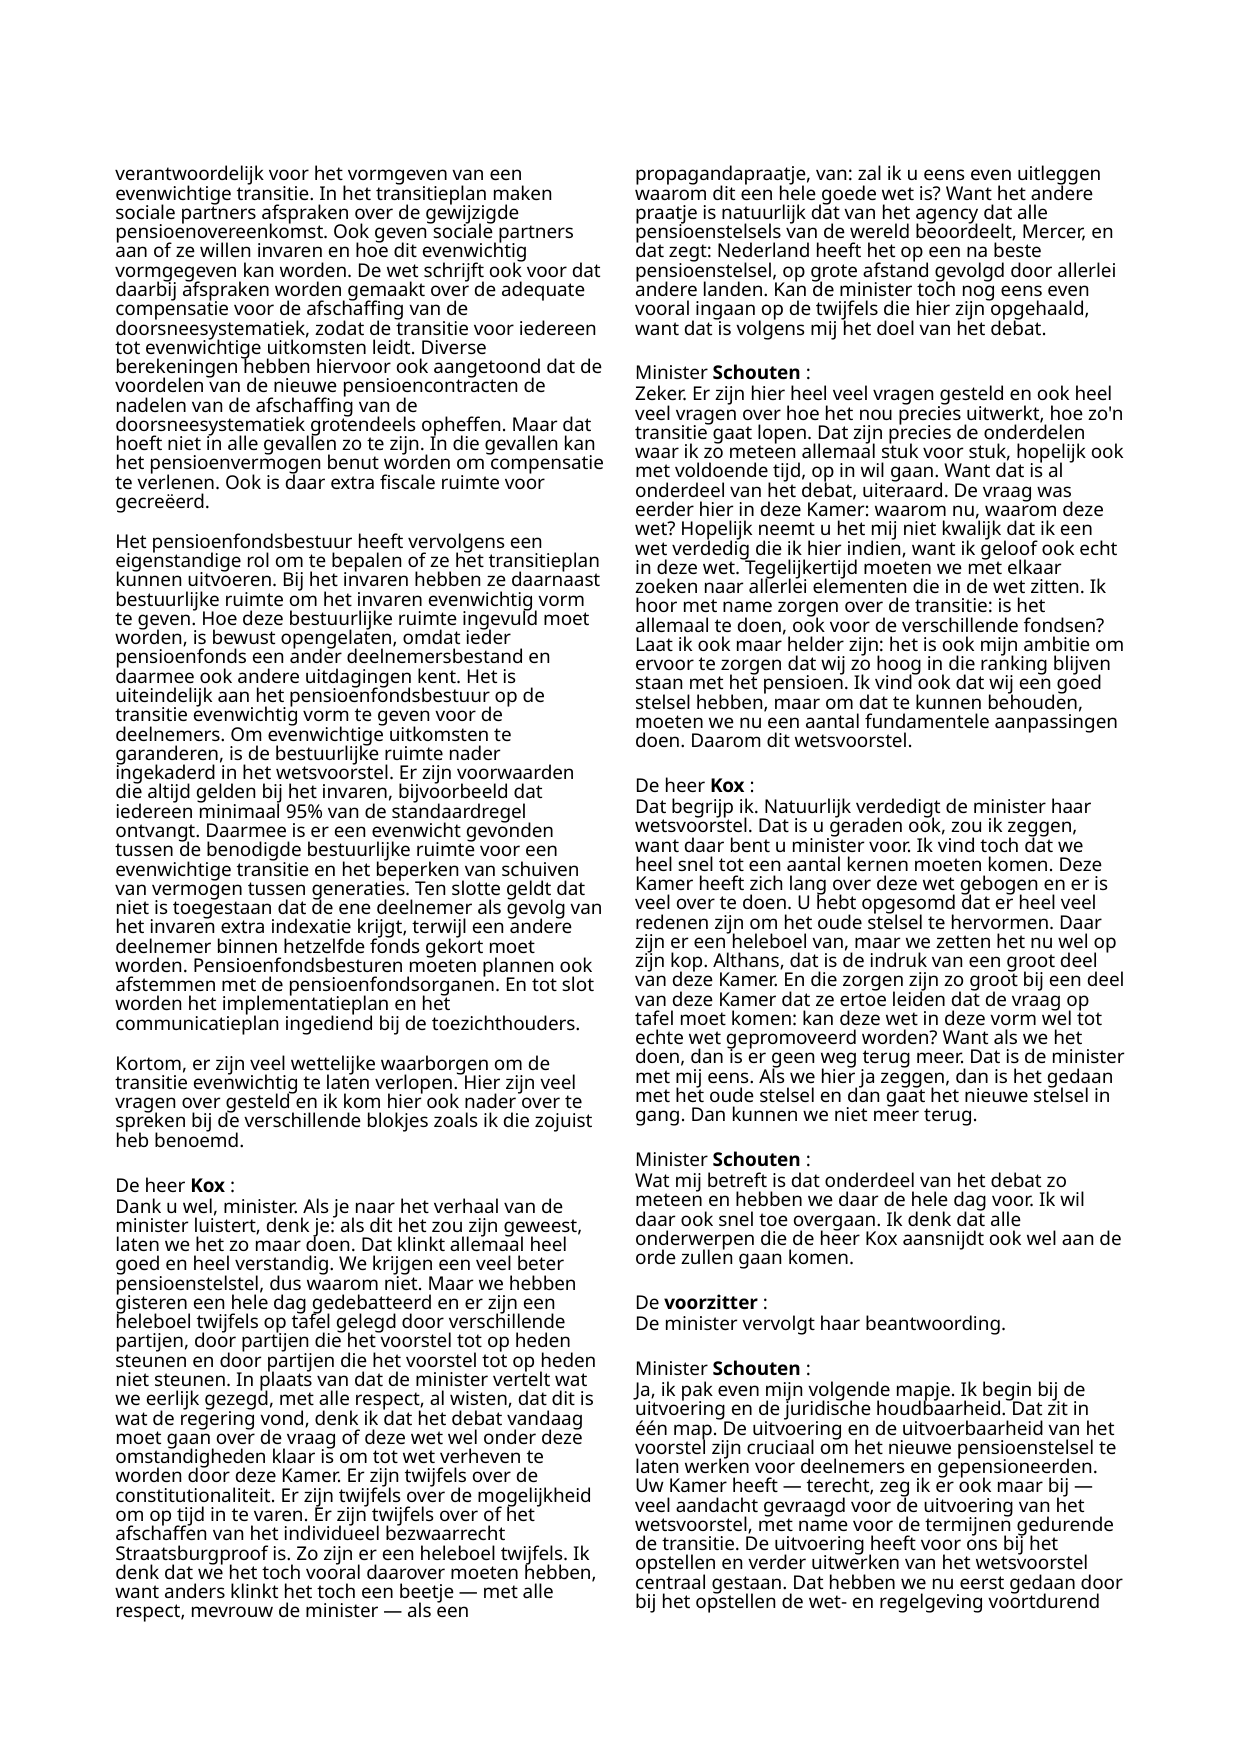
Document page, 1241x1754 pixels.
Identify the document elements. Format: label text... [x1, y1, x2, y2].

text Dank u wel, minister. Als je naar het verhaal van de minister luistert, denk je: als dit het zou zijn geweest, laten we het zo maar doen. Dat klinkt allemaal heel goed en heel verstandig. We krijgen een veel beter pensioenstelstel, dus waarom niet. Maar we hebben gisteren een hele dag gedebatteerd en er zijn een heleboel twijfels op tafel gelegd door verschillende partijen, door partijen die het voorstel tot op heden steunen en door partijen die het voorstel tot op heden niet steunen. In plaats van dat de minister vertelt wat we eerlijk gezegd, met alle respect, al wisten, dat dit is wat de regering vond, denk ik dat het debat vandaag moet gaan over de vraag of deze wet wel onder deze omstandigheden klaar is om tot wet verheven te worden door deze Kamer. Er zijn twijfels over de constitutionaliteit. Er zijn twijfels over de mogelijkheid om op tijd in te varen. Er zijn twijfels over of het afschaffen van het individueel bezwaarrecht Straatsburgproof is. Zo zijn er een heleboel twijfels. Ik denk dat we het toch vooral daarover moeten hebben, want anders klinkt het toch een beetje — met alle respect, mevrouw de minister — als een [115, 1198, 605, 1622]
text Ja, ik pak even mijn volgende mapje. Ik begin bij de uitvoering en de juridische houdbaarheid. Dat zit in één map. De uitvoering en de uitvoerbaarheid van het voorstel zijn cruciaal om het nieuwe pensioenstelsel te laten werken voor deelnemers en gepensioneerden. Uw Kamer heeft — terecht, zeg ik er ook maar bij — veel aandacht gevraagd voor de uitvoering van het wetsvoorstel, met name voor de termijnen gedurende de transitie. De uitvoering heeft voor ons bij het opstellen en verder uitwerken van het wetsvoorstel centraal gestaan. Dat hebben we nu eerst gedaan door bij het opstellen de wet- en regelgeving voortdurend [635, 1381, 1125, 1612]
text Minister Schouten : [635, 1355, 1125, 1381]
text propagandapraatje, van: zal ik u eens even uitleggen waarom dit een hele goede wet is? Want het andere praatje is natuurlijk dat van het agency dat alle pensioenstelsels van de wereld beoordeelt, Mercer, en dat zegt: Nederland heeft het op een na beste pensioenstelsel, op grote afstand gevolgd door allerlei andere landen. Kan de minister toch nog eens even vooral ingaan op de twijfels die hier zijn opgehaald, want dat is volgens mij het doel van het debat. [635, 165, 1125, 339]
text Zeker. Er zijn hier heel veel vragen gesteld en ook heel veel vragen over hoe het nou precies uitwerkt, hoe zo'n transitie gaat lopen. Dat zijn precies de onderdelen waar ik zo meteen allemaal stuk voor stuk, hopelijk ook met voldoende tijd, op in wil gaan. Want dat is al onderdeel van het debat, uiteraard. De vraag was eerder hier in deze Kamer: waarom nu, waarom deze wet? Hopelijk neemt u het mij niet kwalijk dat ik een wet verdedig die ik hier indien, want ik geloof ook echt in deze wet. Tegelijkertijd moeten we met elkaar zoeken naar allerlei elementen die in de wet zitten. Ik hoor met name zorgen over de transitie: is het allemaal te doen, ook voor de verschillende fondsen? Laat ik ook maar helder zijn: het is ook mijn ambitie om ervoor te zorgen dat wij zo hoog in die ranking blijven staan met het pensioen. Ik vind ook dat wij een goed stelsel hebben, maar om dat te kunnen behouden, moeten we nu een aantal fundamentele aanpassingen doen. Daarom dit wetsvoorstel. [635, 385, 1125, 751]
text De minister vervolgt haar beantwoording. [635, 1315, 1125, 1334]
text Minister Schouten : [635, 359, 1125, 385]
text Minister Schouten : [635, 1146, 1125, 1172]
text Dat begrijp ik. Natuurlijk verdedigt de minister haar wetsvoorstel. Dat is u geraden ook, zou ik zeggen, want daar bent u minister voor. Ik vind toch dat we heel snel tot een aantal kernen moeten komen. Deze Kamer heeft zich lang over deze wet gebogen en er is veel over te doen. U hebt opgesomd dat er heel veel redenen zijn om het oude stelsel te hervormen. Daar zijn er een heleboel van, maar we zetten het nu wel op zijn kop. Althans, dat is de indruk van een groot deel van deze Kamer. En die zorgen zijn zo groot bij een deel van deze Kamer dat ze ertoe leiden dat de vraag op tafel moet komen: kan deze wet in deze vorm wel tot echte wet gepromoveerd worden? Want als we het doen, dan is er geen weg terug meer. Dat is de minister met mij eens. Als we hier ja zeggen, dan is het gedaan met het oude stelsel en dan gaat het nieuwe stelsel in gang. Dan kunnen we niet meer terug. [635, 798, 1125, 1126]
text Wat mij betreft is dat onderdeel van het debat zo meteen en hebben we daar de hele dag voor. Ik wil daar ook snel toe overgaan. Ik denk dat alle onderwerpen die de heer Kox aansnijdt ook wel aan de orde zullen gaan komen. [635, 1172, 1125, 1268]
text Kortom, er zijn veel wettelijke waarborgen om de transitie evenwichtig te laten verlopen. Hier zijn veel vragen over gesteld en ik kom hier ook nader over te spreken bij de verschillende blokjes zoals ik die zojuist heb benoemd. [115, 1055, 605, 1151]
text verantwoordelijk voor het vormgeven van een evenwichtige transitie. In het transitieplan maken sociale partners afspraken over de gewijzigde pensioenovereenkomst. Ook geven sociale partners aan of ze willen invaren en hoe dit evenwichtig vormgegeven kan worden. De wet schrijft ook voor dat daarbij afspraken worden gemaakt over de adequate compensatie voor de afschaffing van de doorsneesystematiek, zodat de transitie voor iedereen tot evenwichtige uitkomsten leidt. Diverse berekeningen hebben hiervoor ook aangetoond dat de voordelen van de nieuwe pensioencontracten de nadelen van de afschaffing van de doorsneesystematiek grotendeels opheffen. Maar dat hoeft niet in alle gevallen zo te zijn. In die gevallen kan het pensioenvermogen benut worden om compensatie te verlenen. Ook is daar extra fiscale ruimte voor gecreëerd. [115, 165, 605, 512]
text De voorzitter : [635, 1289, 1125, 1315]
text De heer Kox : [115, 1172, 605, 1198]
text De heer Kox : [635, 772, 1125, 798]
text Het pensioenfondsbestuur heeft vervolgens een eigenstandige rol om te bepalen of ze het transitieplan kunnen uitvoeren. Bij het invaren hebben ze daarnaast bestuurlijke ruimte om het invaren evenwichtig vorm te geven. Hoe deze bestuurlijke ruimte ingevuld moet worden, is bewust opengelaten, omdat ieder pensioenfonds een ander deelnemersbestand en daarmee ook andere uitdagingen kent. Het is uiteindelijk aan het pensioenfondsbestuur op de transitie evenwichtig vorm te geven voor de deelnemers. Om evenwichtige uitkomsten te garanderen, is de bestuurlijke ruimte nader ingekaderd in het wetsvoorstel. Er zijn voorwaarden die altijd gelden bij het invaren, bijvoorbeeld dat iedereen minimaal 95% van de standaardregel ontvangt. Daarmee is er een evenwicht gevonden tussen de benodigde bestuurlijke ruimte voor een evenwichtige transitie en het beperken van schuiven van vermogen tussen generaties. Ten slotte geldt dat niet is toegestaan dat de ene deelnemer als gevolg van het invaren extra indexatie krijgt, terwijl een andere deelnemer binnen hetzelfde fonds gekort moet worden. Pensioenfondsbesturen moeten plannen ook afstemmen met de pensioenfondsorganen. En tot slot worden het implementatieplan en het communicatieplan ingediend bij de toezichthouders. [115, 533, 605, 1034]
